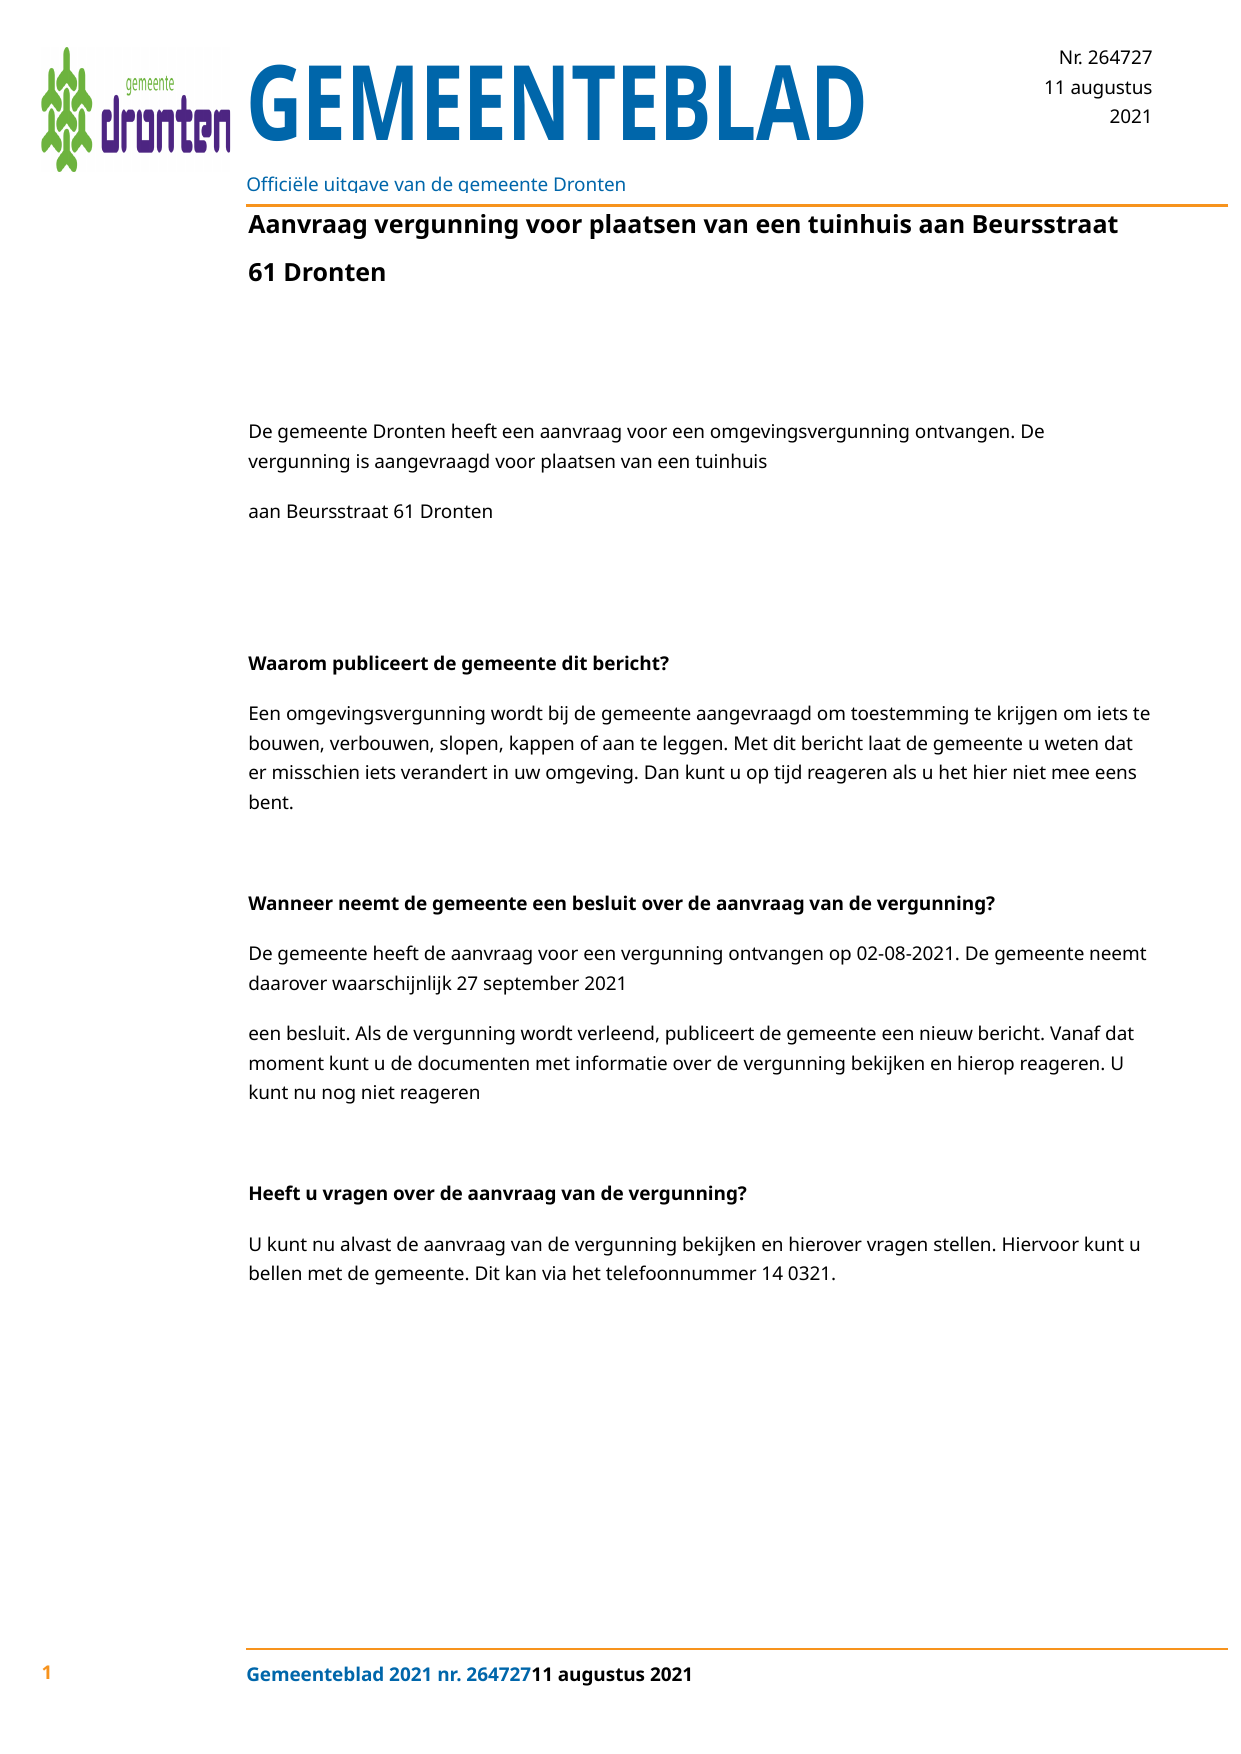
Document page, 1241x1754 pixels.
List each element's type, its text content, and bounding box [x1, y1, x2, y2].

text Heeft u vragen over de aanvraag van de vergunning? [248, 1180, 1152, 1206]
text U kunt nu alvast de aanvraag van de vergunning bekijken en hierover vragen stellen. Hiervoor kunt u bellen met de gemeente. Dit kan via het telefoonnummer 14 0321. [248, 1231, 1152, 1286]
text een besluit. Als de vergunning wordt verleend, publiceert de gemeente een nieuw bericht. Vanaf dat moment kunt u de documenten met informatie over de vergunning bekijken en hierop reageren. U kunt nu nog niet reageren [248, 1020, 1152, 1105]
text Waarom publiceert de gemeente dit bericht? [248, 650, 1152, 676]
text aan Beursstraat 61 Dronten [248, 499, 1152, 524]
text Wanneer neemt de gemeente een besluit over de aanvraag van de vergunning? [248, 890, 1152, 916]
text De gemeente heeft de aanvraag voor een vergunning ontvangen op 02-08-2021. De gemeente neemt daarover waarschijnlijk 27 september 2021 [248, 940, 1152, 996]
text Een omgevingsvergunning wordt bij de gemeente aangevraagd om toestemming te krijgen om iets te bouwen, verbouwen, slopen, kappen of aan te leggen. Met dit bericht laat de gemeente u weten dat er misschien iets verandert in uw omgeving. Dan kunt u op tijd reageren als u het hier niet mee eens bent. [248, 700, 1152, 815]
text De gemeente Dronten heeft een aanvraag voor een omgevingsvergunning ontvangen. De vergunning is aangevraagd voor plaatsen van een tuinhuis [248, 419, 1152, 474]
text Aanvraag vergunning voor plaatsen van een tuinhuis aan Beursstraat 61 Dronten [248, 207, 1152, 288]
picture [41, 47, 231, 172]
